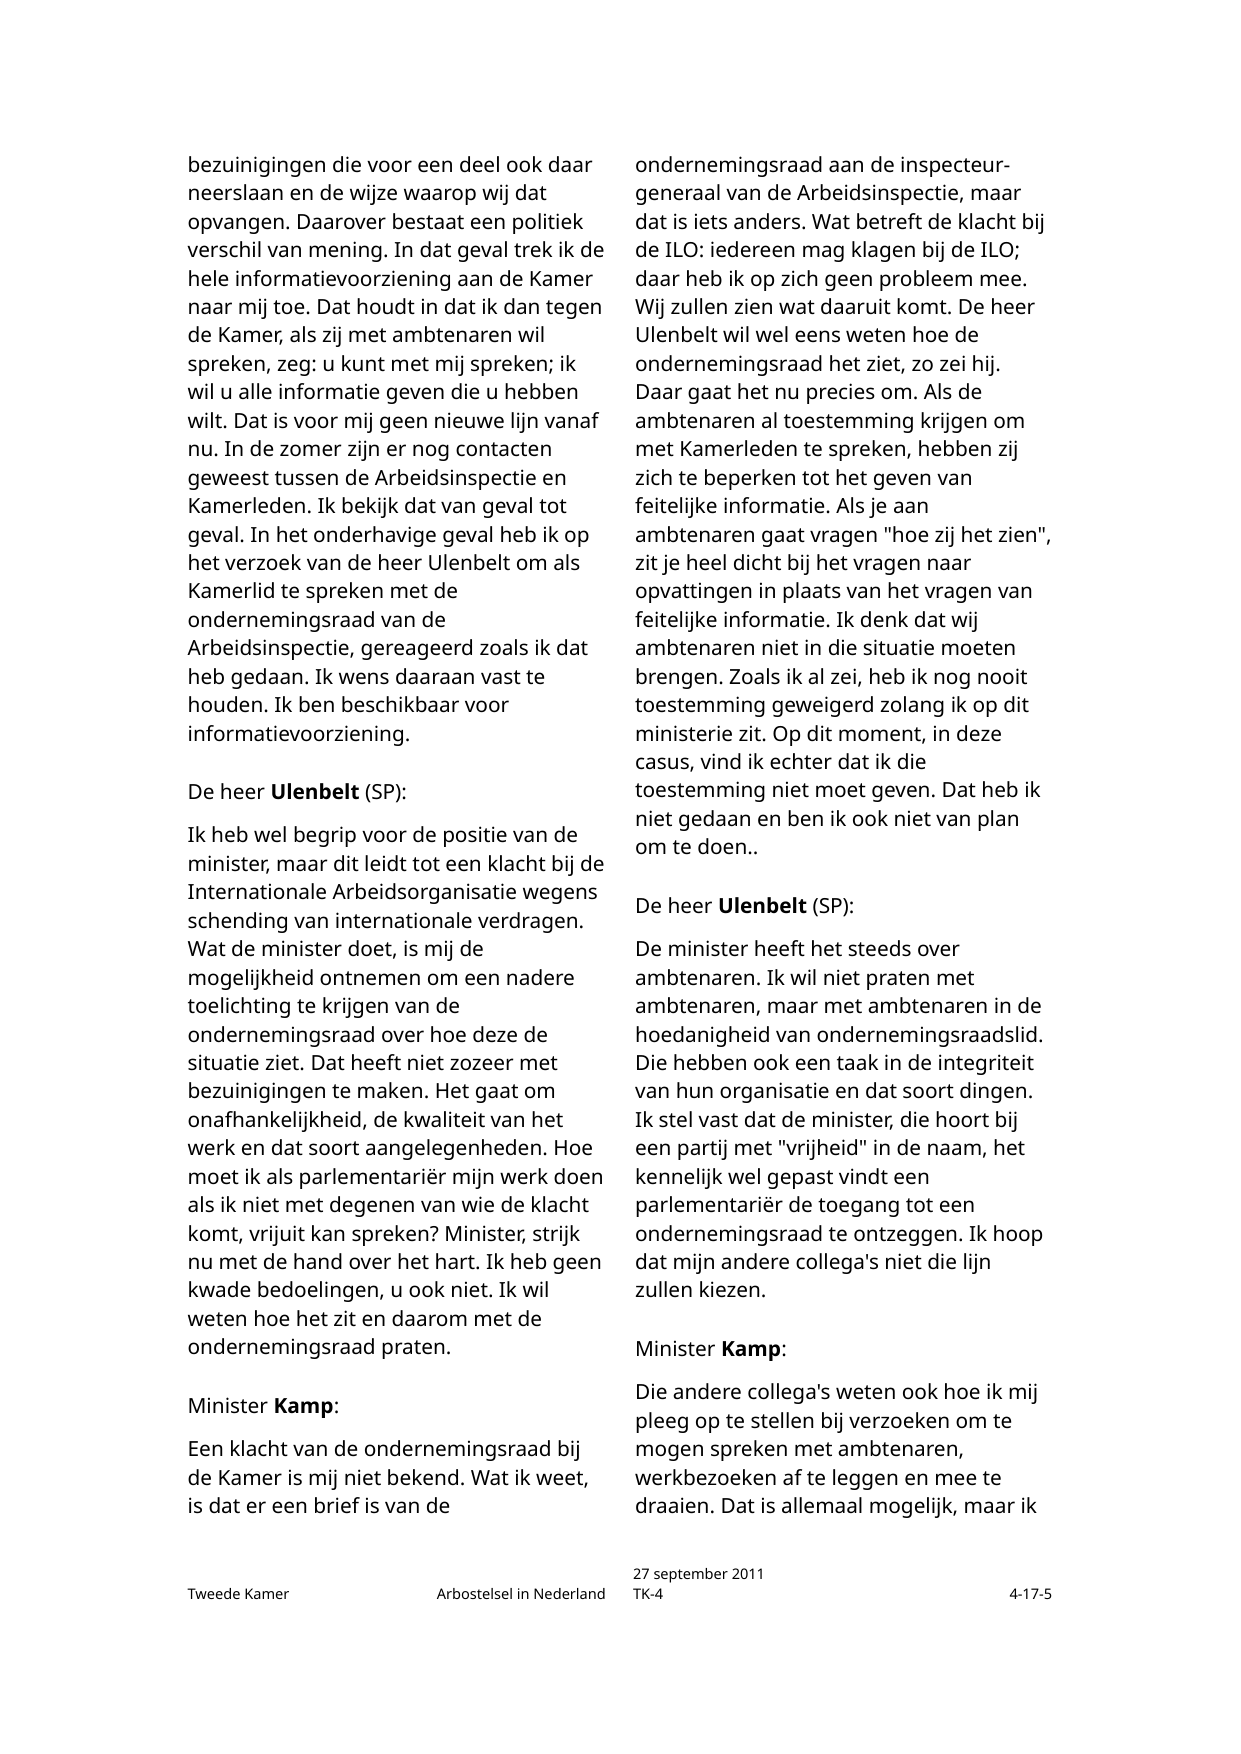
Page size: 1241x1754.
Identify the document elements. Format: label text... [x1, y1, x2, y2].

text De heer Ulenbelt (SP): [187, 777, 605, 806]
text De heer Ulenbelt (SP): [635, 891, 1053, 919]
text ondernemingsraad aan de inspecteur-generaal van de Arbeidsinspectie, maar dat is iets anders. Wat betreft de klacht bij de ILO: iedereen mag klagen bij de ILO; daar heb ik op zich geen probleem mee. Wij zullen zien wat daaruit komt. De heer Ulenbelt wil wel eens weten hoe de ondernemingsraad het ziet, zo zei hij. Daar gaat het nu precies om. Als de ambtenaren al toestemming krijgen om met Kamerleden te spreken, hebben zij zich te beperken tot het geven van feitelijke informatie. Als je aan ambtenaren gaat vragen "hoe zij het zien", zit je heel dicht bij het vragen naar opvattingen in plaats van het vragen van feitelijke informatie. Ik denk dat wij ambtenaren niet in die situatie moeten brengen. Zoals ik al zei, heb ik nog nooit toestemming geweigerd zolang ik op dit ministerie zit. Op dit moment, in deze casus, vind ik echter dat ik die toestemming niet moet geven. Dat heb ik niet gedaan en ben ik ook niet van plan om te doen.. [635, 150, 1053, 861]
text Ik heb wel begrip voor de positie van de minister, maar dit leidt tot een klacht bij de Internationale Arbeidsorganisatie wegens schending van internationale verdragen. Wat de minister doet, is mij de mogelijkheid ontnemen om een nadere toelichting te krijgen van de ondernemingsraad over hoe deze de situatie ziet. Dat heeft niet zozeer met bezuinigingen te maken. Het gaat om onafhankelijkheid, de kwaliteit van het werk en dat soort aangelegenheden. Hoe moet ik als parlementariër mijn werk doen als ik niet met degenen van wie de klacht komt, vrijuit kan spreken? Minister, strijk nu met de hand over het hart. Ik heb geen kwade bedoelingen, u ook niet. Ik wil weten hoe het zit en daarom met de ondernemingsraad praten. [187, 821, 605, 1361]
text Minister Kamp: [635, 1334, 1053, 1362]
text De minister heeft het steeds over ambtenaren. Ik wil niet praten met ambtenaren, maar met ambtenaren in de hoedanigheid van ondernemingsraadslid. Die hebben ook een taak in de integriteit van hun organisatie en dat soort dingen. Ik stel vast dat de minister, die hoort bij een partij met "vrijheid" in de naam, het kennelijk wel gepast vindt een parlementariër de toegang tot een ondernemingsraad te ontzeggen. Ik hoop dat mijn andere collega's niet die lijn zullen kiezen. [635, 934, 1053, 1304]
text Een klacht van de ondernemingsraad bij de Kamer is mij niet bekend. Wat ik weet, is dat er een brief is van de [187, 1434, 605, 1520]
text bezuinigingen die voor een deel ook daar neerslaan en de wijze waarop wij dat opvangen. Daarover bestaat een politiek verschil van mening. In dat geval trek ik de hele informatievoorziening aan de Kamer naar mij toe. Dat houdt in dat ik dan tegen de Kamer, als zij met ambtenaren wil spreken, zeg: u kunt met mij spreken; ik wil u alle informatie geven die u hebben wilt. Dat is voor mij geen nieuwe lijn vanaf nu. In de zomer zijn er nog contacten geweest tussen de Arbeidsinspectie en Kamerleden. Ik bekijk dat van geval tot geval. In het onderhavige geval heb ik op het verzoek van de heer Ulenbelt om als Kamerlid te spreken met de ondernemingsraad van de Arbeidsinspectie, gereageerd zoals ik dat heb gedaan. Ik wens daaraan vast te houden. Ik ben beschikbaar voor informatievoorziening. [187, 150, 605, 747]
text Die andere collega's weten ook hoe ik mij pleeg op te stellen bij verzoeken om te mogen spreken met ambtenaren, werkbezoeken af te leggen en mee te draaien. Dat is allemaal mogelijk, maar ik [635, 1377, 1053, 1520]
text Minister Kamp: [187, 1391, 605, 1419]
